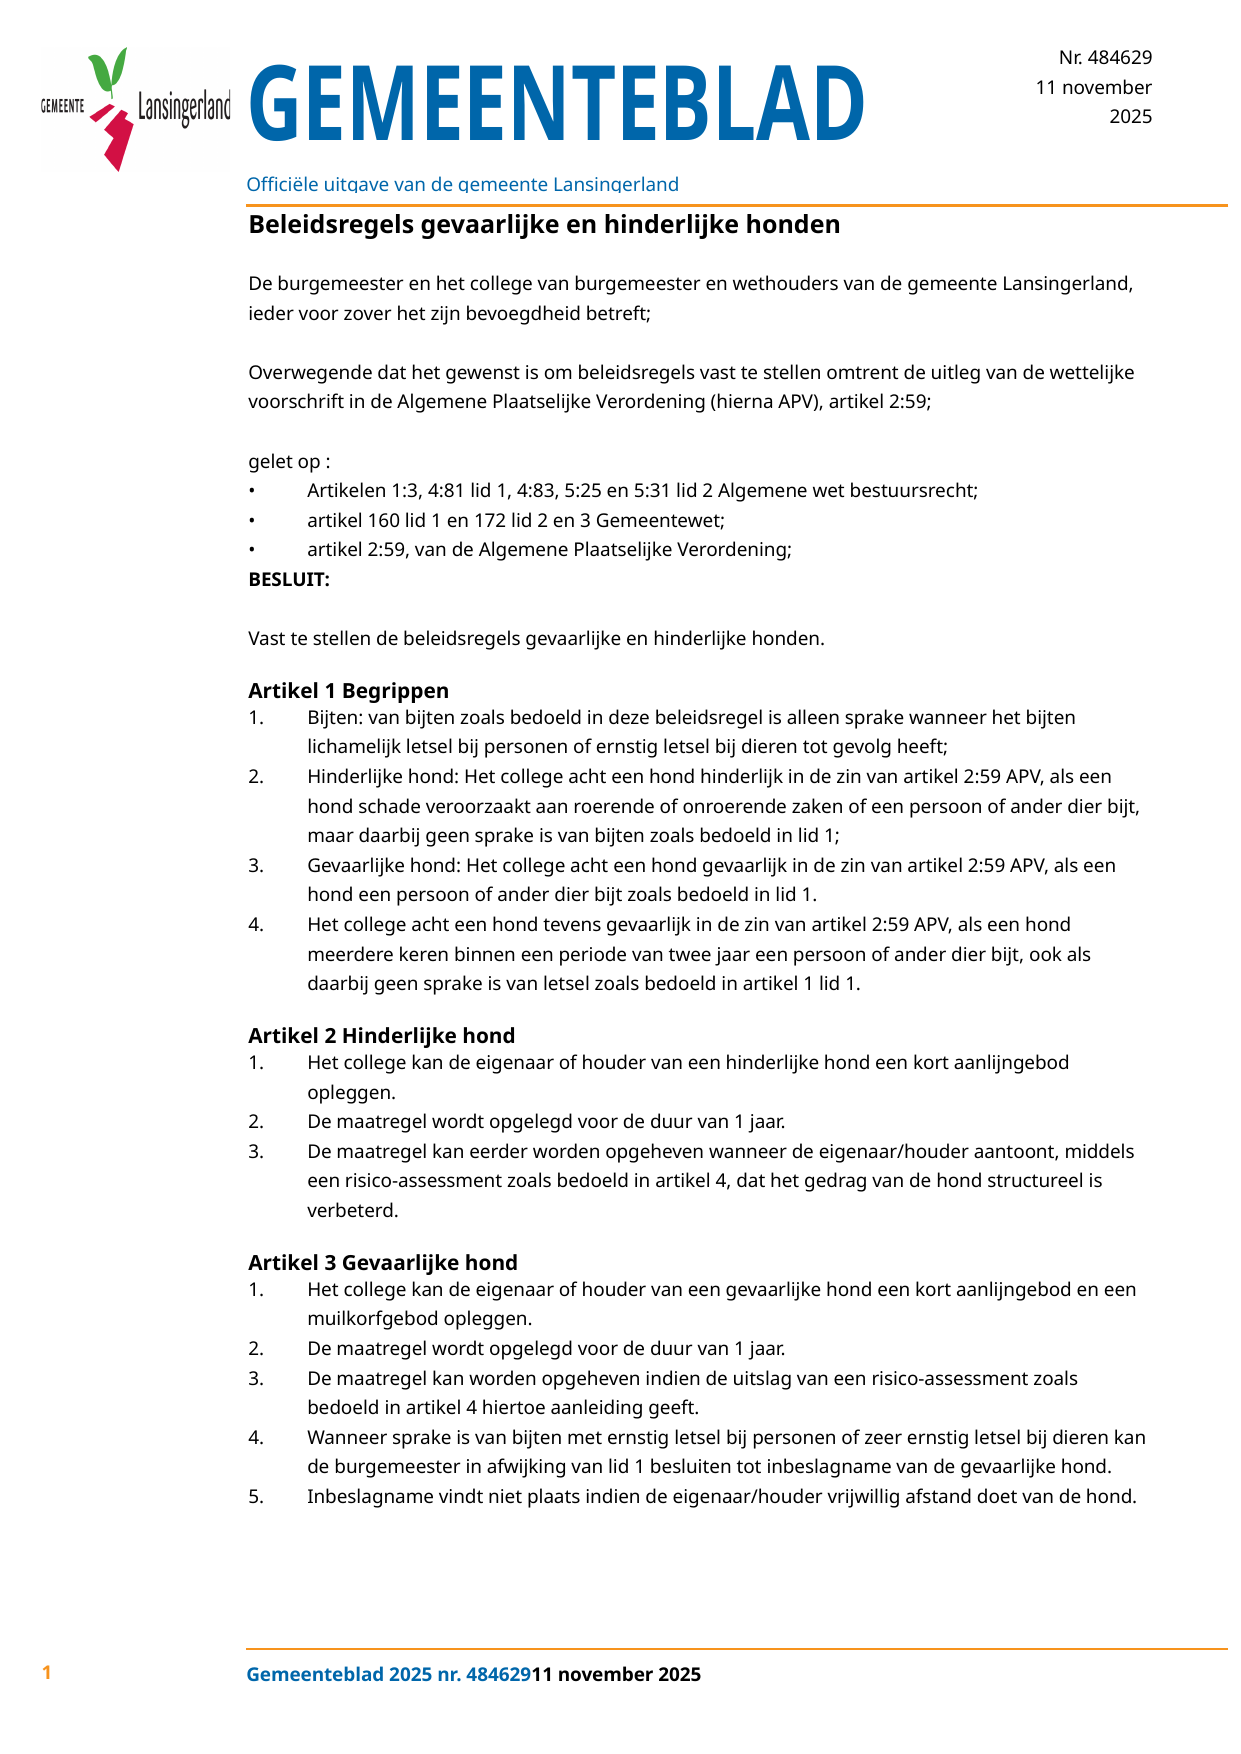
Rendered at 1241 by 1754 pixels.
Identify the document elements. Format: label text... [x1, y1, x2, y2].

list De maatregel kan eerder worden opgeheven wanneer de eigenaar/houder aantoont, middels een risico-assessment zoals bedoeld in artikel 4, dat het gedrag van de hond structureel is verbeterd. [248, 1138, 1152, 1223]
text Artikel 2 Hinderlijke hond [248, 1021, 1152, 1049]
list Het college acht een hond tevens gevaarlijk in de zin van artikel 2:59 APV, als een hond meerdere keren binnen een periode van twee jaar een persoon of ander dier bijt, ook als daarbij geen sprake is van letsel zoals bedoeld in artikel 1 lid 1. [248, 911, 1152, 996]
list Bijten: van bijten zoals bedoeld in deze beleidsregel is alleen sprake wanneer het bijten lichamelijk letsel bij personen of ernstig letsel bij dieren tot gevolg heeft; [248, 704, 1152, 759]
text Artikel 1 Begrippen [248, 676, 1152, 704]
list De maatregel kan worden opgeheven indien de uitslag van een risico-assessment zoals bedoeld in artikel 4 hiertoe aanleiding geeft. [248, 1365, 1152, 1420]
list Gevaarlijke hond: Het college acht een hond gevaarlijk in de zin van artikel 2:59 APV, als een hond een persoon of ander dier bijt zoals bedoeld in lid 1. [248, 852, 1152, 907]
list Artikelen 1:3, 4:81 lid 1, 4:83, 5:25 en 5:31 lid 2 Algemene wet bestuursrecht; [248, 477, 1152, 503]
list Het college kan de eigenaar of houder van een hinderlijke hond een kort aanlijngebod opleggen. [248, 1049, 1152, 1104]
list Hinderlijke hond: Het college acht een hond hinderlijk in de zin van artikel 2:59 APV, als een hond schade veroorzaakt aan roerende of onroerende zaken of een persoon of ander dier bijt, maar daarbij geen sprake is van bijten zoals bedoeld in lid 1; [248, 763, 1152, 848]
list Het college kan de eigenaar of houder van een gevaarlijke hond een kort aanlijngebod en een muilkorfgebod opleggen. [248, 1276, 1152, 1331]
list Inbeslagname vindt niet plaats indien de eigenaar/houder vrijwillig afstand doet van de hond. [248, 1483, 1152, 1509]
text BESLUIT: [248, 566, 1152, 592]
picture [41, 47, 231, 172]
text gelet op : [248, 448, 1152, 473]
list artikel 2:59, van de Algemene Plaatselijke Verordening; [248, 537, 1152, 562]
list artikel 160 lid 1 en 172 lid 2 en 3 Gemeentewet; [248, 507, 1152, 533]
text Vast te stellen de beleidsregels gevaarlijke en hinderlijke honden. [248, 625, 1152, 651]
list De maatregel wordt opgelegd voor de duur van 1 jaar. [248, 1108, 1152, 1134]
text Overwegende dat het gewenst is om beleidsregels vast te stellen omtrent de uitleg van de wettelijke voorschrift in de Algemene Plaatselijke Verordening (hierna APV), artikel 2:59; [248, 359, 1152, 414]
list Wanneer sprake is van bijten met ernstig letsel bij personen of zeer ernstig letsel bij dieren kan de burgemeester in afwijking van lid 1 besluiten tot inbeslagname van de gevaarlijke hond. [248, 1424, 1152, 1479]
text De burgemeester en het college van burgemeester en wethouders van de gemeente Lansingerland, ieder voor zover het zijn bevoegdheid betreft; [248, 270, 1152, 326]
text Beleidsregels gevaarlijke en hinderlijke honden [248, 207, 1152, 241]
list De maatregel wordt opgelegd voor de duur van 1 jaar. [248, 1335, 1152, 1361]
text Artikel 3 Gevaarlijke hond [248, 1248, 1152, 1276]
